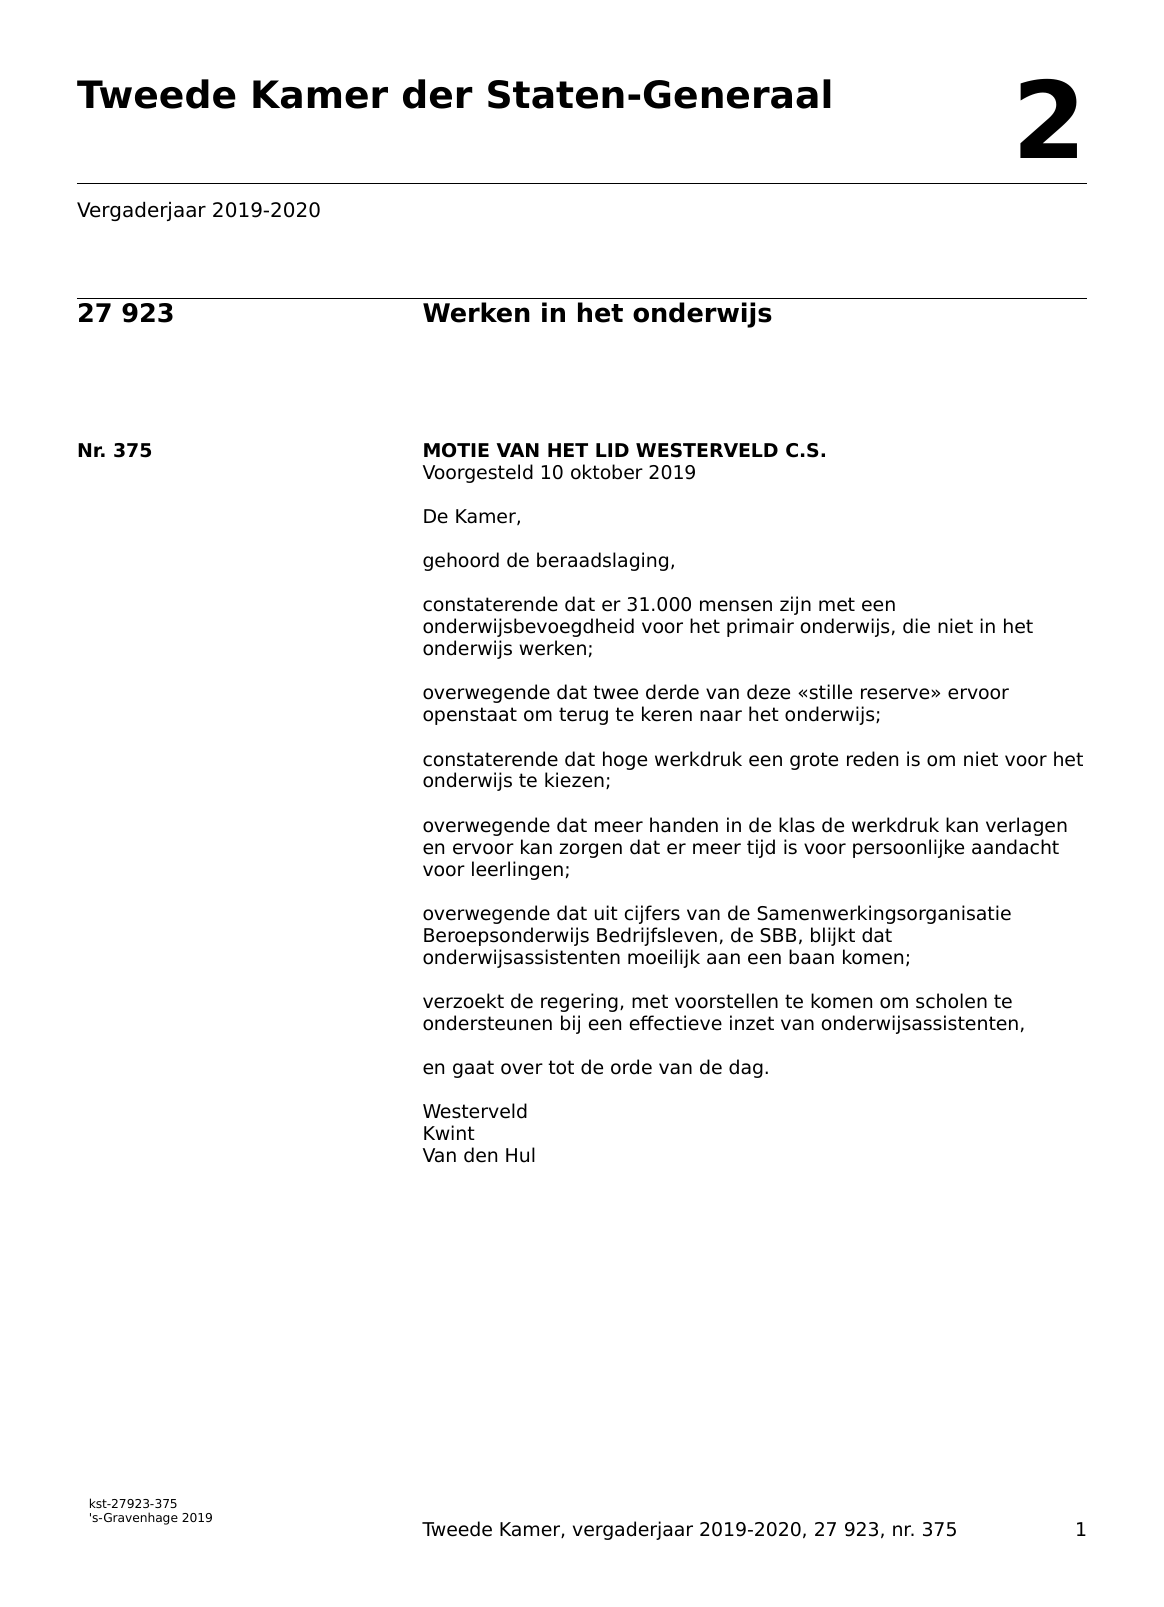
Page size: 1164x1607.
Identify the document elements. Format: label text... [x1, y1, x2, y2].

text Voorgesteld 10 oktober 2019 [422, 462, 1087, 484]
subtitle 27 923 Werken in het onderwijs [77, 299, 1087, 329]
text overwegende dat meer handen in de klas de werkdruk kan verlagen en ervoor kan zorgen dat er meer tijd is voor persoonlijke aandacht voor leerlingen; [422, 814, 1087, 881]
text 's-Gravenhage 2019 [88, 1511, 323, 1525]
table_header 2 [886, 59, 1087, 183]
text constaterende dat hoge werkdruk een grote reden is om niet voor het onderwijs te kiezen; [422, 748, 1087, 792]
text overwegende dat twee derde van deze «stille reserve» ervoor openstaat om terug te keren naar het onderwijs; [422, 682, 1087, 726]
text Westerveld [422, 1101, 1087, 1123]
subtitle Nr. 375 MOTIE VAN HET LID WESTERVELD C.S. [77, 440, 1087, 462]
text en gaat over tot de orde van de dag. [422, 1057, 1087, 1079]
text Van den Hul [422, 1145, 1087, 1167]
text constaterende dat er 31.000 mensen zijn met een onderwijsbevoegdheid voor het primair onderwijs, die niet in het onderwijs werken; [422, 594, 1087, 660]
text overwegende dat uit cijfers van de Samenwerkingsorganisatie Beroepsonderwijs Bedrijfsleven, de SBB, blijkt dat onderwijsassistenten moeilijk aan een baan komen; [422, 903, 1087, 969]
text De Kamer, [422, 506, 1087, 528]
text Kwint [422, 1123, 1087, 1145]
table_header Tweede Kamer der Staten-Generaal [77, 59, 886, 183]
table_cell Vergaderjaar 2019-2020 [77, 184, 1087, 298]
text gehoord de beraadslaging, [422, 550, 1087, 572]
text kst-27923-375 [88, 1497, 323, 1511]
text verzoekt de regering, met voorstellen te komen om scholen te ondersteunen bij een effectieve inzet van onderwijsassistenten, [422, 991, 1087, 1035]
